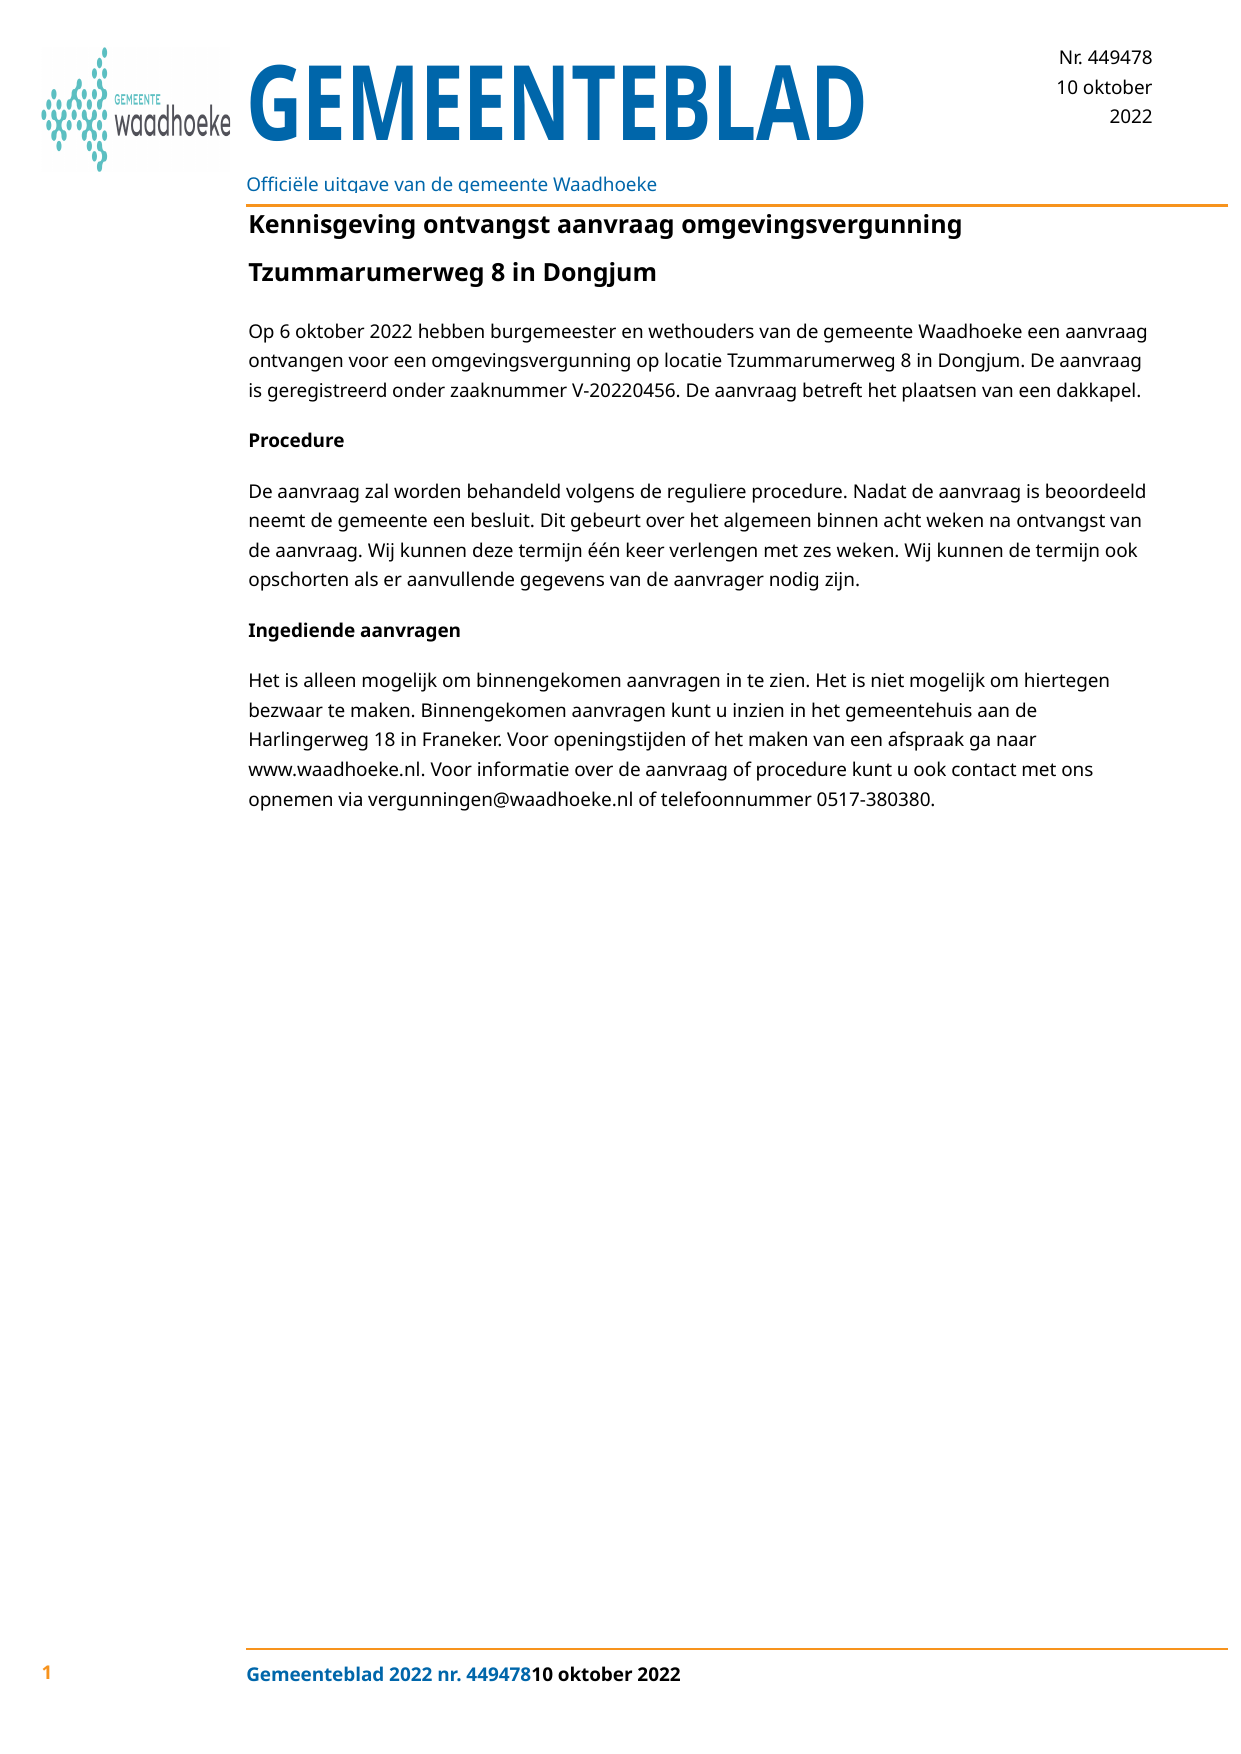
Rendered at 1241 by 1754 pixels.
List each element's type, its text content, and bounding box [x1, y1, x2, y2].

text Ingediende aanvragen [248, 617, 1152, 643]
picture [41, 47, 231, 172]
text Het is alleen mogelijk om binnengekomen aanvragen in te zien. Het is niet mogelijk om hiertegen bezwaar te maken. Binnengekomen aanvragen kunt u inzien in het gemeentehuis aan de Harlingerweg 18 in Franeker. Voor openingstijden of het maken van een afspraak ga naar www.waadhoeke.nl. Voor informatie over de aanvraag of procedure kunt u ook contact met ons opnemen via vergunningen@waadhoeke.nl of telefoonnummer 0517-380380. [248, 667, 1152, 812]
text Procedure [248, 427, 1152, 453]
text De aanvraag zal worden behandeld volgens de reguliere procedure. Nadat de aanvraag is beoordeeld neemt de gemeente een besluit. Dit gebeurt over het algemeen binnen acht weken na ontvangst van de aanvraag. Wij kunnen deze termijn één keer verlengen met zes weken. Wij kunnen de termijn ook opschorten als er aanvullende gegevens van de aanvrager nodig zijn. [248, 478, 1152, 592]
text Op 6 oktober 2022 hebben burgemeester en wethouders van de gemeente Waadhoeke een aanvraag ontvangen voor een omgevingsvergunning op locatie Tzummarumerweg 8 in Dongjum. De aanvraag is geregistreerd onder zaaknummer V-20220456. De aanvraag betreft het plaatsen van een dakkapel. [248, 318, 1152, 403]
text Kennisgeving ontvangst aanvraag omgevingsvergunning Tzummarumerweg 8 in Dongjum [248, 207, 1152, 288]
